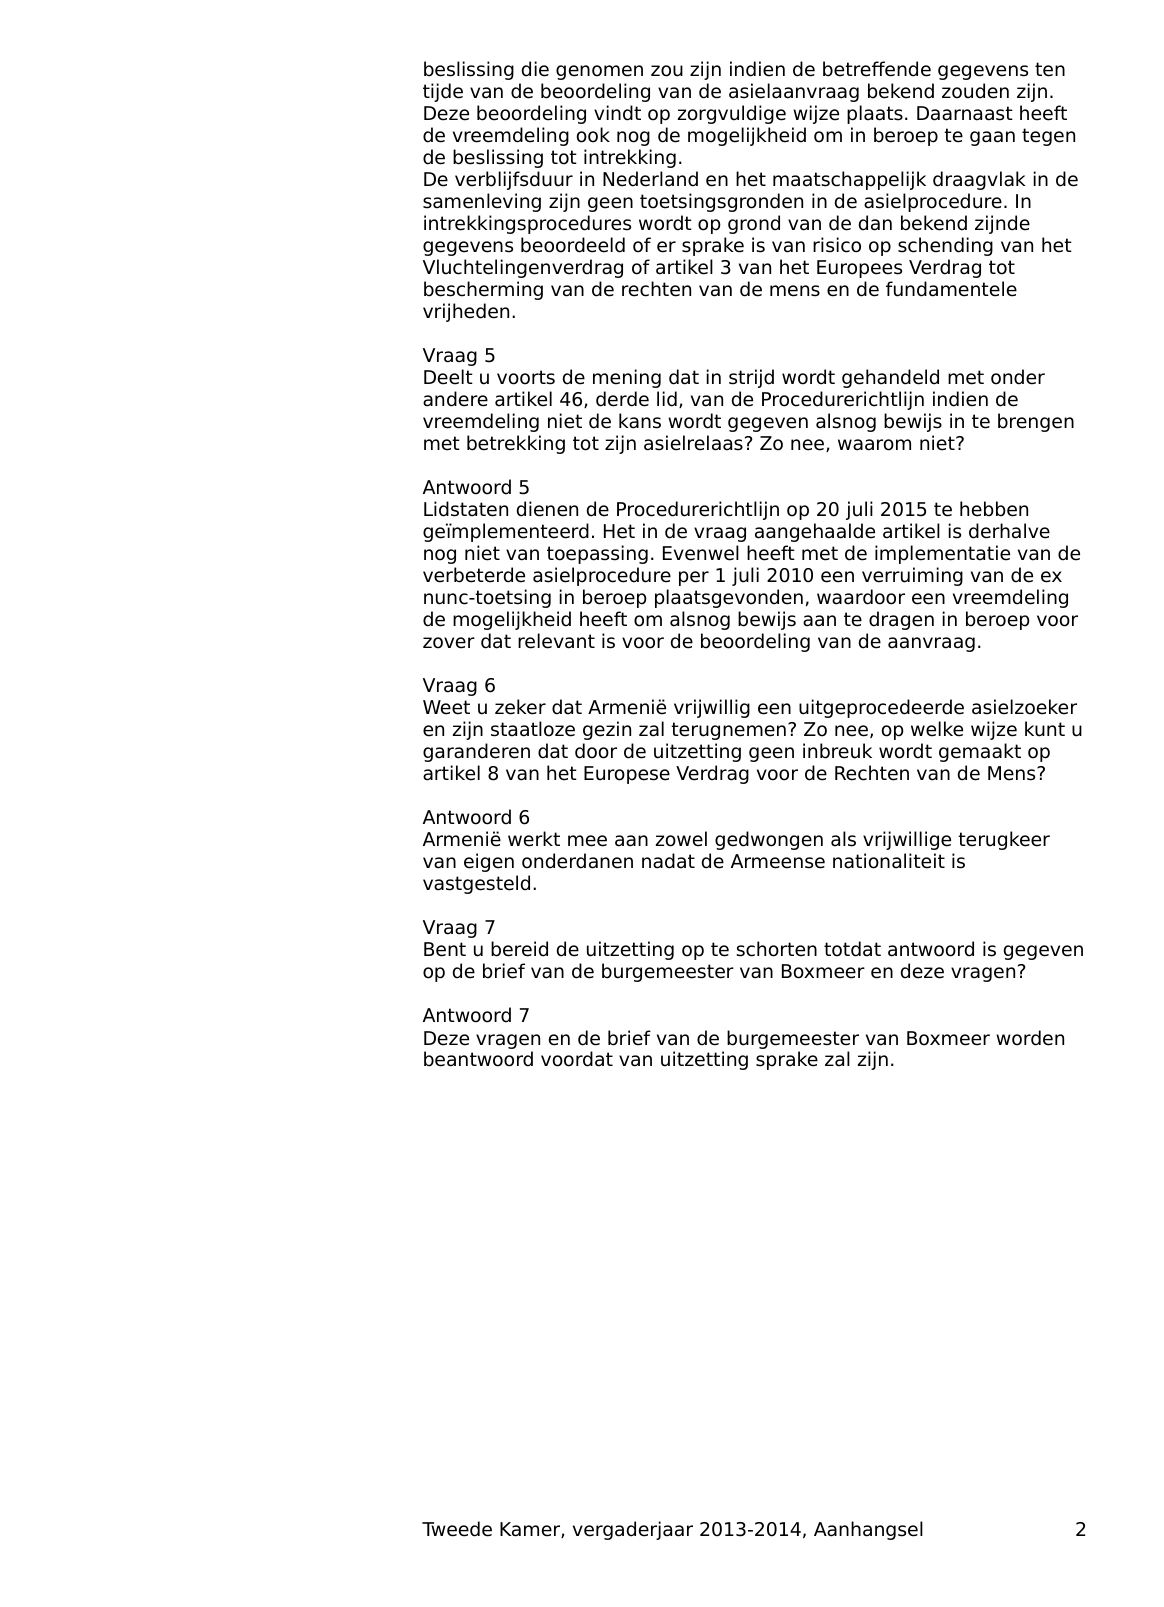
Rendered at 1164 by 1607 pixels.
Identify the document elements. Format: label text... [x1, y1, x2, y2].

text Lidstaten dienen de Procedurerichtlijn op 20 juli 2015 te hebben geïmplementeerd. Het in de vraag aangehaalde artikel is derhalve nog niet van toepassing. Evenwel heeft met de implementatie van de verbeterde asielprocedure per 1 juli 2010 een verruiming van de ex nunc-toetsing in beroep plaatsgevonden, waardoor een vreemdeling de mogelijkheid heeft om alsnog bewijs aan te dragen in beroep voor zover dat relevant is voor de beoordeling van de aanvraag. [422, 499, 1087, 653]
text Armenië werkt mee aan zowel gedwongen als vrijwillige terugkeer van eigen onderdanen nadat de Armeense nationaliteit is vastgesteld. [422, 829, 1087, 895]
text Deelt u voorts de mening dat in strijd wordt gehandeld met onder andere artikel 46, derde lid, van de Procedurerichtlijn indien de vreemdeling niet de kans wordt gegeven alsnog bewijs in te brengen met betrekking tot zijn asielrelaas? Zo nee, waarom niet? [422, 367, 1087, 455]
text Vraag 5 [422, 345, 1087, 367]
text Bent u bereid de uitzetting op te schorten totdat antwoord is gegeven op de brief van de burgemeester van Boxmeer en deze vragen? [422, 939, 1087, 983]
text Vraag 7 [422, 917, 1087, 939]
text Antwoord 7 [422, 1005, 1087, 1027]
text beslissing die genomen zou zijn indien de betreffende gegevens ten tijde van de beoordeling van de asielaanvraag bekend zouden zijn. Deze beoordeling vindt op zorgvuldige wijze plaats. Daarnaast heeft de vreemdeling ook nog de mogelijkheid om in beroep te gaan tegen de beslissing tot intrekking. [422, 59, 1087, 169]
text Antwoord 6 [422, 807, 1087, 829]
text Vraag 6 [422, 675, 1087, 697]
text De verblijfsduur in Nederland en het maatschappelijk draagvlak in de samenleving zijn geen toetsingsgronden in de asielprocedure. In intrekkingsprocedures wordt op grond van de dan bekend zijnde gegevens beoordeeld of er sprake is van risico op schending van het Vluchtelingenverdrag of artikel 3 van het Europees Verdrag tot bescherming van de rechten van de mens en de fundamentele vrijheden. [422, 169, 1087, 323]
text Antwoord 5 [422, 477, 1087, 499]
text Weet u zeker dat Armenië vrijwillig een uitgeprocedeerde asielzoeker en zijn staatloze gezin zal terugnemen? Zo nee, op welke wijze kunt u garanderen dat door de uitzetting geen inbreuk wordt gemaakt op artikel 8 van het Europese Verdrag voor de Rechten van de Mens? [422, 697, 1087, 785]
text Deze vragen en de brief van de burgemeester van Boxmeer worden beantwoord voordat van uitzetting sprake zal zijn. [422, 1027, 1087, 1071]
